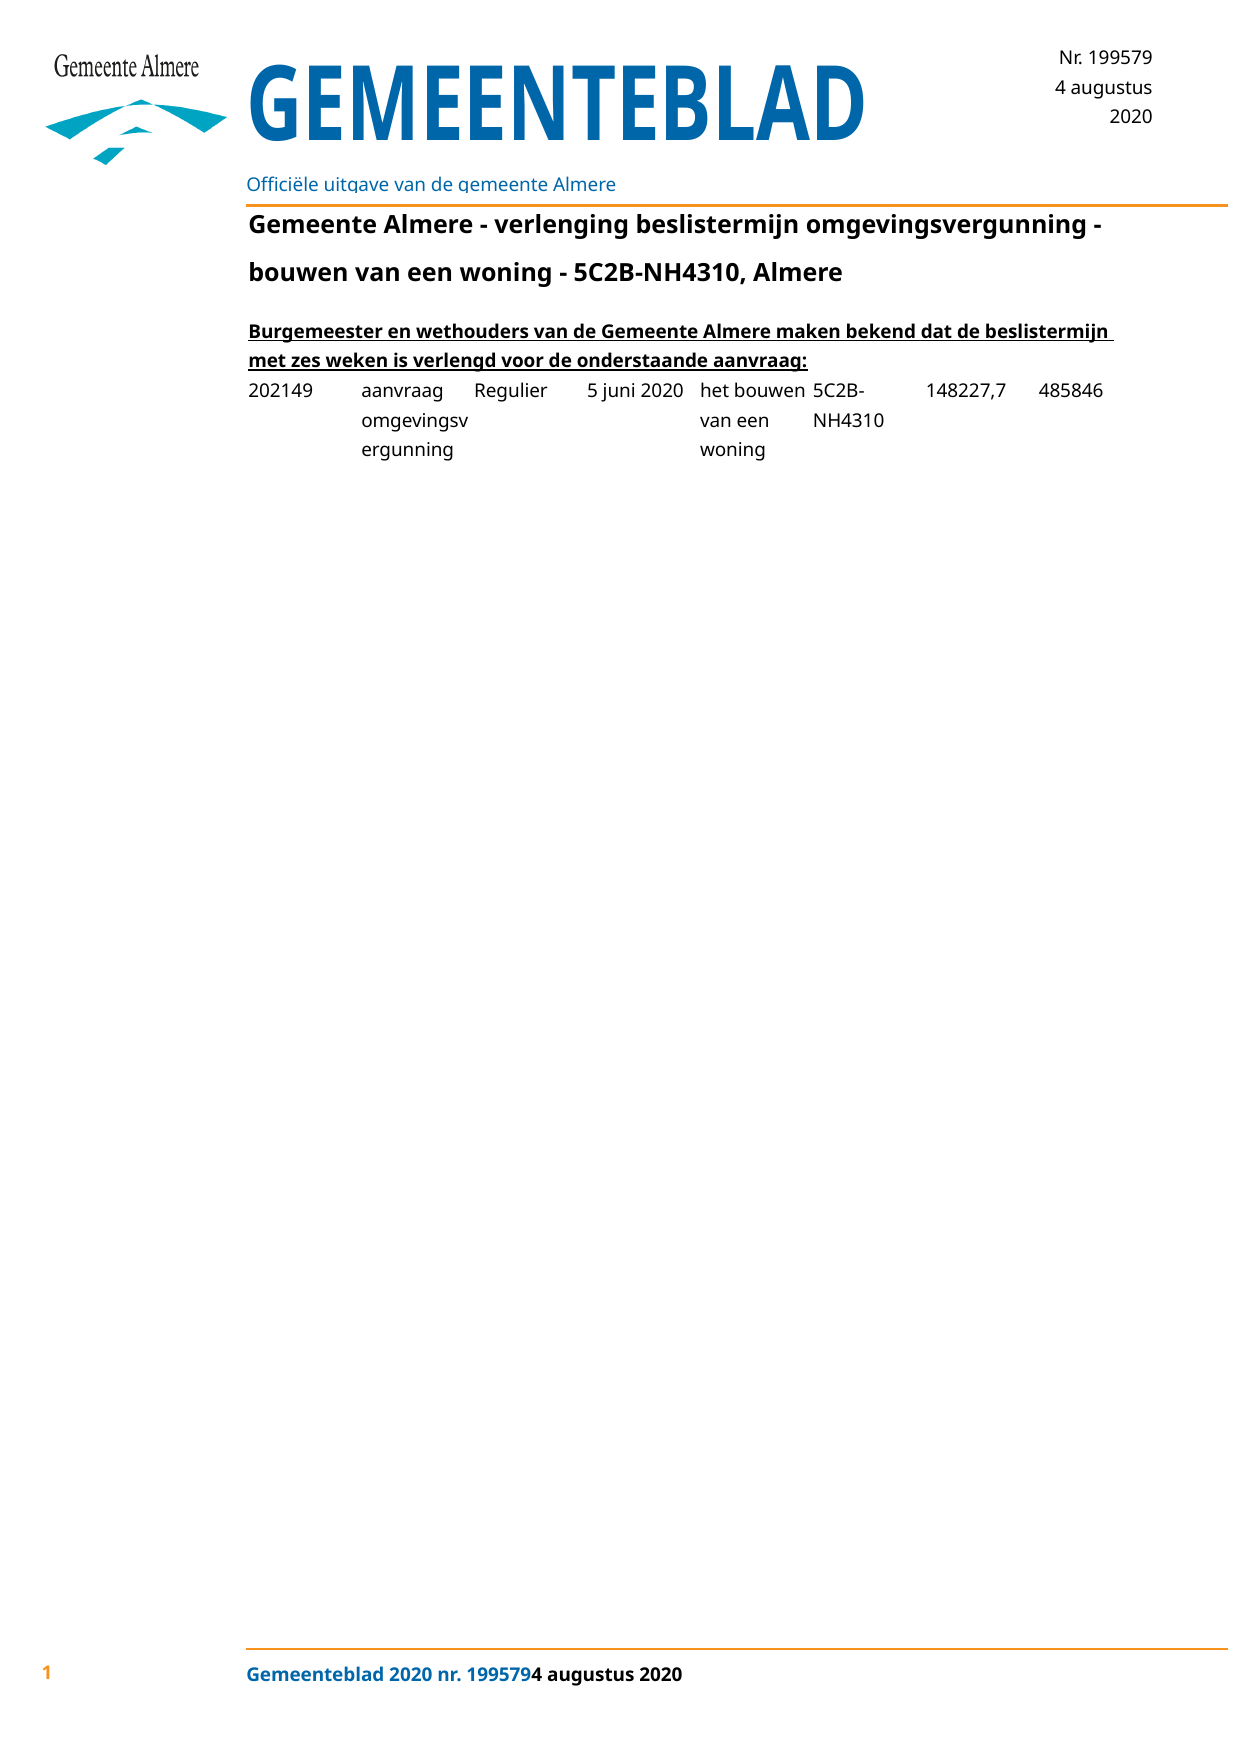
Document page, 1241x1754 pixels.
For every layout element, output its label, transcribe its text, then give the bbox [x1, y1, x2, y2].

table_header 5C2B-NH4310 [813, 377, 926, 462]
picture [41, 47, 231, 172]
table_header aanvraag omgevingsvergunning [361, 377, 474, 462]
text Burgemeester en wethouders van de Gemeente Almere maken bekend dat de beslistermijn met zes weken is verlengd voor de onderstaande aanvraag: [248, 318, 1152, 373]
table_header 148227,7 [926, 377, 1038, 462]
table_header 485846 [1039, 377, 1152, 462]
text Gemeente Almere - verlenging beslistermijn omgevingsvergunning - bouwen van een woning - 5C2B-NH4310, Almere [248, 207, 1152, 288]
table_header 5 juni 2020 [587, 377, 700, 462]
table_header 202149 [248, 377, 361, 462]
table_header het bouwen van een woning [700, 377, 813, 462]
table_header Regulier [474, 377, 587, 462]
